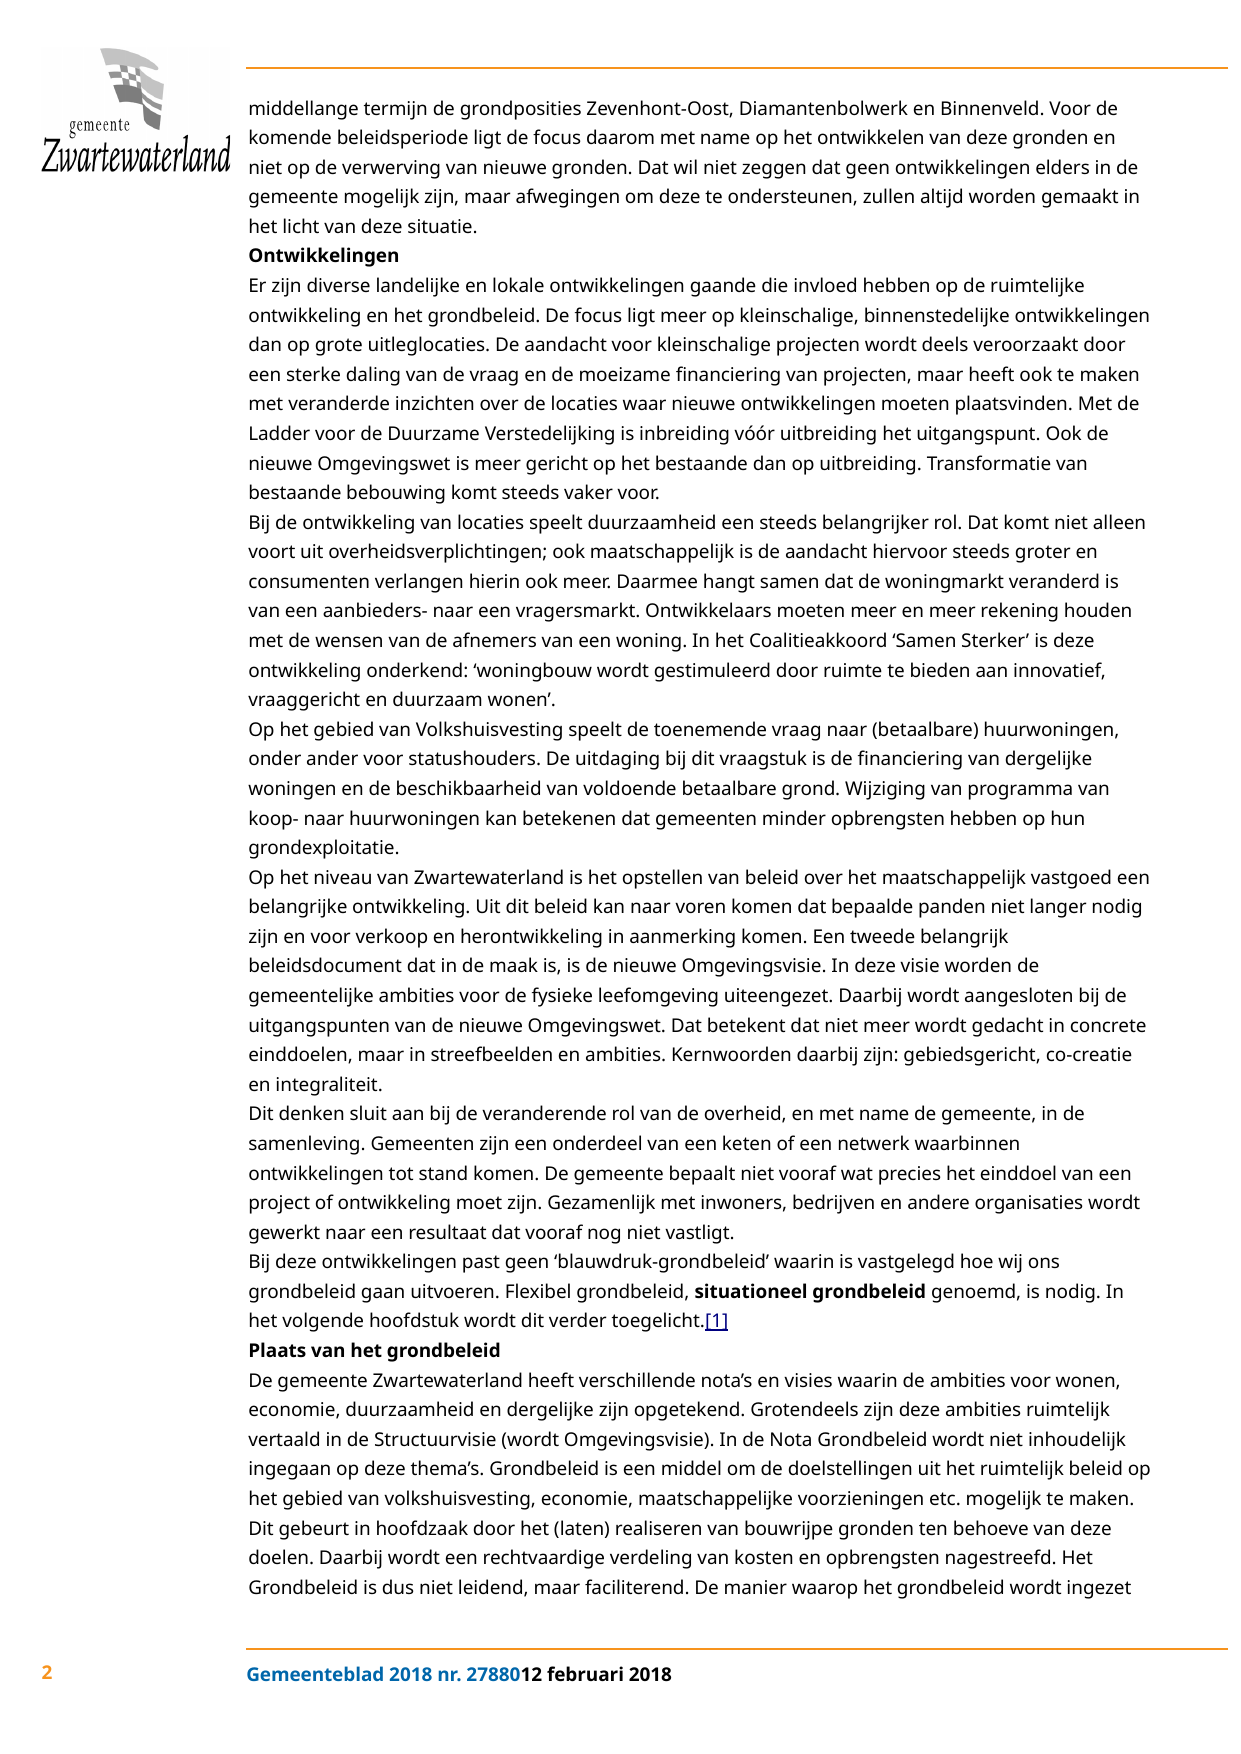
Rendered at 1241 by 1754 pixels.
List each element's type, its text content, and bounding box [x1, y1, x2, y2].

text Er zijn diverse landelijke en lokale ontwikkelingen gaande die invloed hebben op de ruimtelijke ontwikkeling en het grondbeleid. De focus ligt meer op kleinschalige, binnenstedelijke ontwikkelingen dan op grote uitleglocaties. De aandacht voor kleinschalige projecten wordt deels veroorzaakt door een sterke daling van de vraag en de moeizame financiering van projecten, maar heeft ook te maken met veranderde inzichten over de locaties waar nieuwe ontwikkelingen moeten plaatsvinden. Met de Ladder voor de Duurzame Verstedelijking is inbreiding vóór uitbreiding het uitgangspunt. Ook de nieuwe Omgevingswet is meer gericht op het bestaande dan op uitbreiding. Transformatie van bestaande bebouwing komt steeds vaker voor. [248, 272, 1152, 505]
text Bij de ontwikkeling van locaties speelt duurzaamheid een steeds belangrijker rol. Dat komt niet alleen voort uit overheidsverplichtingen; ook maatschappelijk is de aandacht hiervoor steeds groter en consumenten verlangen hierin ook meer. Daarmee hangt samen dat de woningmarkt veranderd is van een aanbieders- naar een vragersmarkt. Ontwikkelaars moeten meer en meer rekening houden met de wensen van de afnemers van een woning. In het Coalitieakkoord ‘Samen Sterker’ is deze ontwikkeling onderkend: ‘woningbouw wordt gestimuleerd door ruimte te bieden aan innovatief, vraaggericht en duurzaam wonen’. [248, 509, 1152, 712]
text Op het gebied van Volkshuisvesting speelt de toenemende vraag naar (betaalbare) huurwoningen, onder ander voor statushouders. De uitdaging bij dit vraagstuk is de financiering van dergelijke woningen en de beschikbaarheid van voldoende betaalbare grond. Wijziging van programma van koop- naar huurwoningen kan betekenen dat gemeenten minder opbrengsten hebben op hun grondexploitatie. [248, 716, 1152, 860]
text Dit denken sluit aan bij de veranderende rol van de overheid, en met name de gemeente, in de samenleving. Gemeenten zijn een onderdeel van een keten of een netwerk waarbinnen ontwikkelingen tot stand komen. De gemeente bepaalt niet vooraf wat precies het einddoel van een project of ontwikkeling moet zijn. Gezamenlijk met inwoners, bedrijven en andere organisaties wordt gewerkt naar een resultaat dat vooraf nog niet vastligt. [248, 1101, 1152, 1245]
text Bij deze ontwikkelingen past geen ‘blauwdruk-grondbeleid’ waarin is vastgelegd hoe wij ons grondbeleid gaan uitvoeren. Flexibel grondbeleid, situationeel grondbeleid genoemd, is nodig. In het volgende hoofdstuk wordt dit verder toegelicht.[1] [248, 1248, 1152, 1333]
text middellange termijn de grondposities Zevenhont-Oost, Diamantenbolwerk en Binnenveld. Voor de komende beleidsperiode ligt de focus daarom met name op het ontwikkelen van deze gronden en niet op de verwerving van nieuwe gronden. Dat wil niet zeggen dat geen ontwikkelingen elders in de gemeente mogelijk zijn, maar afwegingen om deze te ondersteunen, zullen altijd worden gemaakt in het licht van deze situatie. [248, 95, 1152, 239]
text De gemeente Zwartewaterland heeft verschillende nota’s en visies waarin de ambities voor wonen, economie, duurzaamheid en dergelijke zijn opgetekend. Grotendeels zijn deze ambities ruimtelijk vertaald in de Structuurvisie (wordt Omgevingsvisie). In de Nota Grondbeleid wordt niet inhoudelijk ingegaan op deze thema’s. Grondbeleid is een middel om de doelstellingen uit het ruimtelijk beleid op het gebied van volkshuisvesting, economie, maatschappelijke voorzieningen etc. mogelijk te maken. Dit gebeurt in hoofdzaak door het (laten) realiseren van bouwrijpe gronden ten behoeve van deze doelen. Daarbij wordt een rechtvaardige verdeling van kosten en opbrengsten nagestreefd. Het Grondbeleid is dus niet leidend, maar faciliterend. De manier waarop het grondbeleid wordt ingezet [248, 1367, 1152, 1600]
text Plaats van het grondbeleid [248, 1337, 1152, 1363]
text Ontwikkelingen [248, 243, 1152, 268]
picture [41, 47, 231, 172]
text Op het niveau van Zwartewaterland is het opstellen van beleid over het maatschappelijk vastgoed een belangrijke ontwikkeling. Uit dit beleid kan naar voren komen dat bepaalde panden niet langer nodig zijn en voor verkoop en herontwikkeling in aanmerking komen. Een tweede belangrijk beleidsdocument dat in de maak is, is de nieuwe Omgevingsvisie. In deze visie worden de gemeentelijke ambities voor de fysieke leefomgeving uiteengezet. Daarbij wordt aangesloten bij de uitgangspunten van de nieuwe Omgevingswet. Dat betekent dat niet meer wordt gedacht in concrete einddoelen, maar in streefbeelden en ambities. Kernwoorden daarbij zijn: gebiedsgericht, co-creatie en integraliteit. [248, 864, 1152, 1097]
